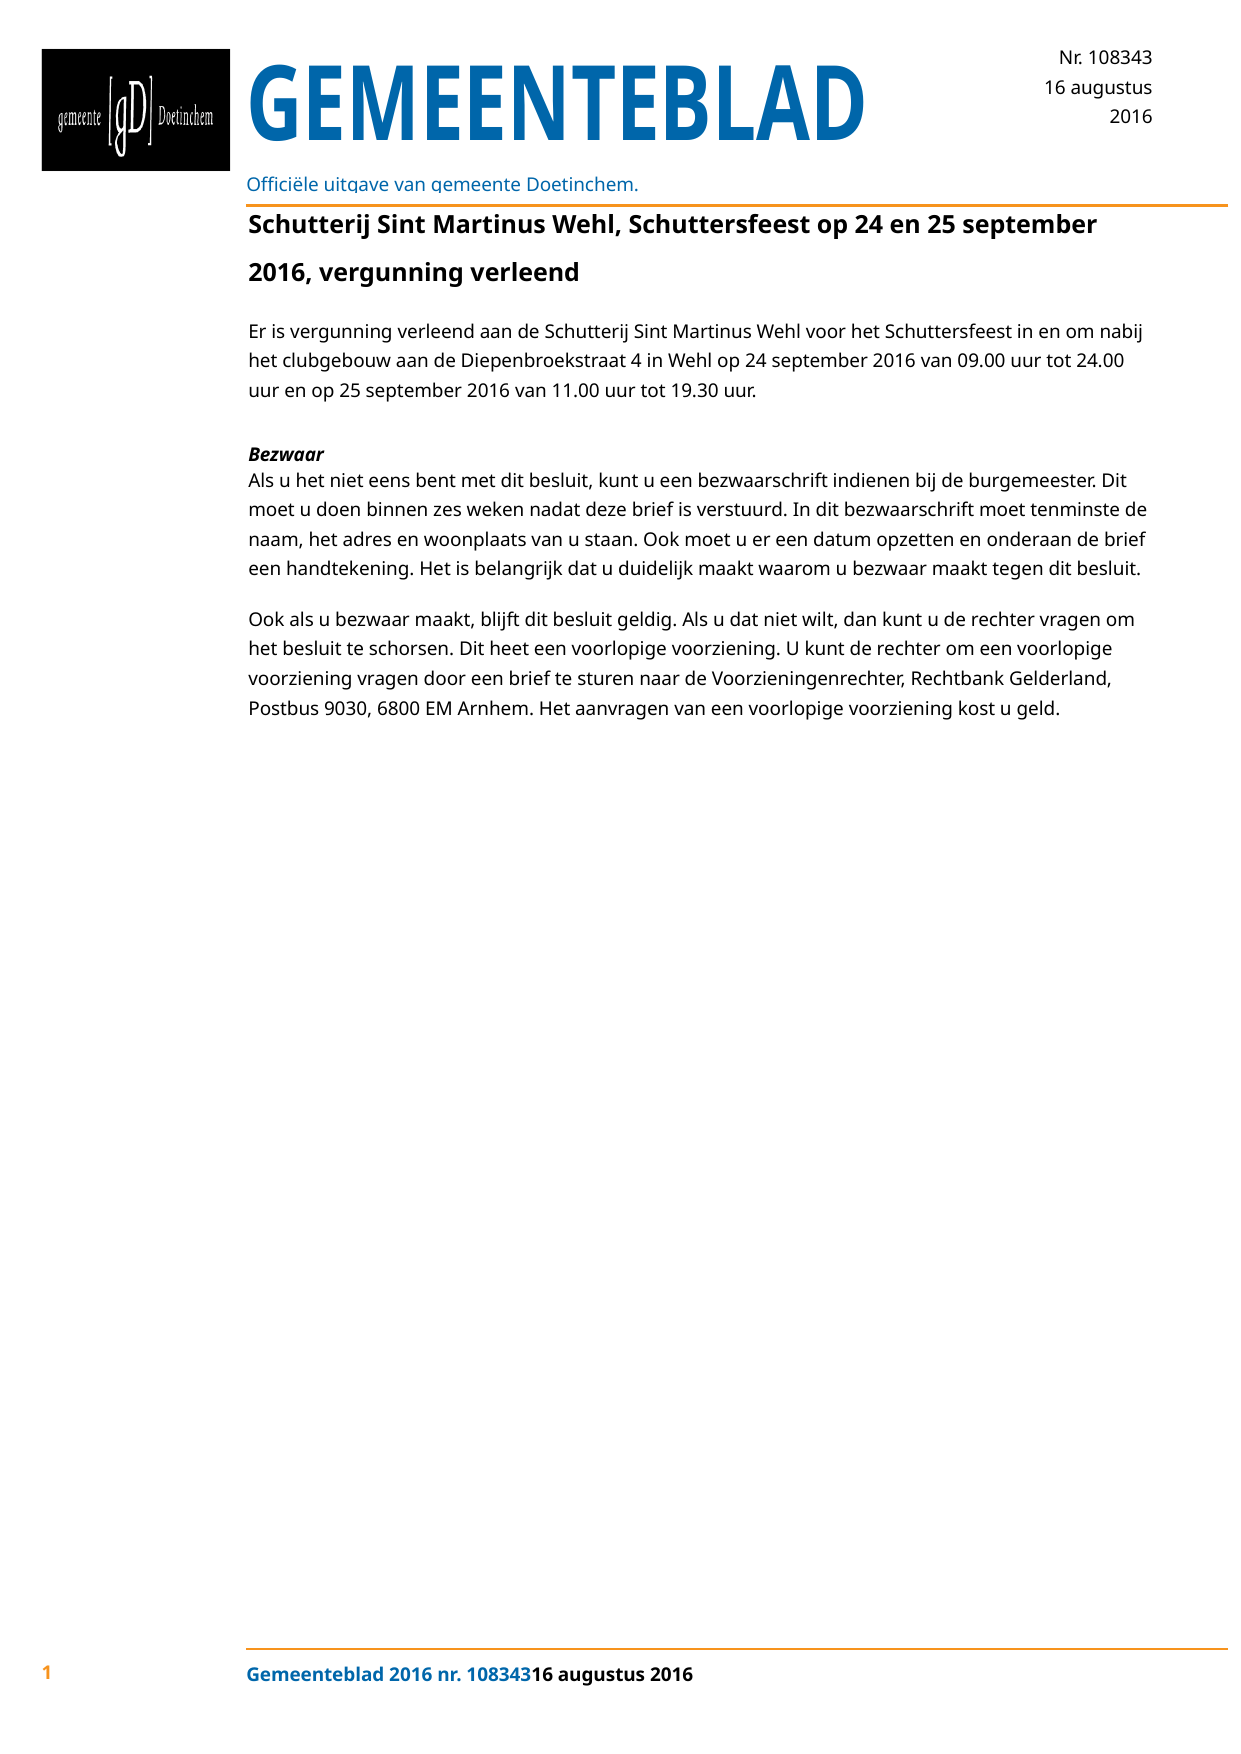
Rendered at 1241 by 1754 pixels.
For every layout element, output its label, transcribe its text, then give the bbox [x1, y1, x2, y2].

text Als u het niet eens bent met dit besluit, kunt u een bezwaarschrift indienen bij de burgemeester. Dit moet u doen binnen zes weken nadat deze brief is verstuurd. In dit bezwaarschrift moet tenminste de naam, het adres en woonplaats van u staan. Ook moet u er een datum opzetten en onderaan de brief een handtekening. Het is belangrijk dat u duidelijk maakt waarom u bezwaar maakt tegen dit besluit. [248, 467, 1152, 581]
text Schutterij Sint Martinus Wehl, Schuttersfeest op 24 en 25 september 2016, vergunning verleend [248, 207, 1152, 288]
picture [41, 47, 231, 172]
text Bezwaar [248, 441, 1152, 467]
text Ook als u bezwaar maakt, blijft dit besluit geldig. Als u dat niet wilt, dan kunt u de rechter vragen om het besluit te schorsen. Dit heet een voorlopige voorziening. U kunt de rechter om een voorlopige voorziening vragen door een brief te sturen naar de Voorzieningenrechter, Rechtbank Gelderland, Postbus 9030, 6800 EM Arnhem. Het aanvragen van een voorlopige voorziening kost u geld. [248, 606, 1152, 720]
text Er is vergunning verleend aan de Schutterij Sint Martinus Wehl voor het Schuttersfeest in en om nabij het clubgebouw aan de Diepenbroekstraat 4 in Wehl op 24 september 2016 van 09.00 uur tot 24.00 uur en op 25 september 2016 van 11.00 uur tot 19.30 uur. [248, 318, 1152, 403]
